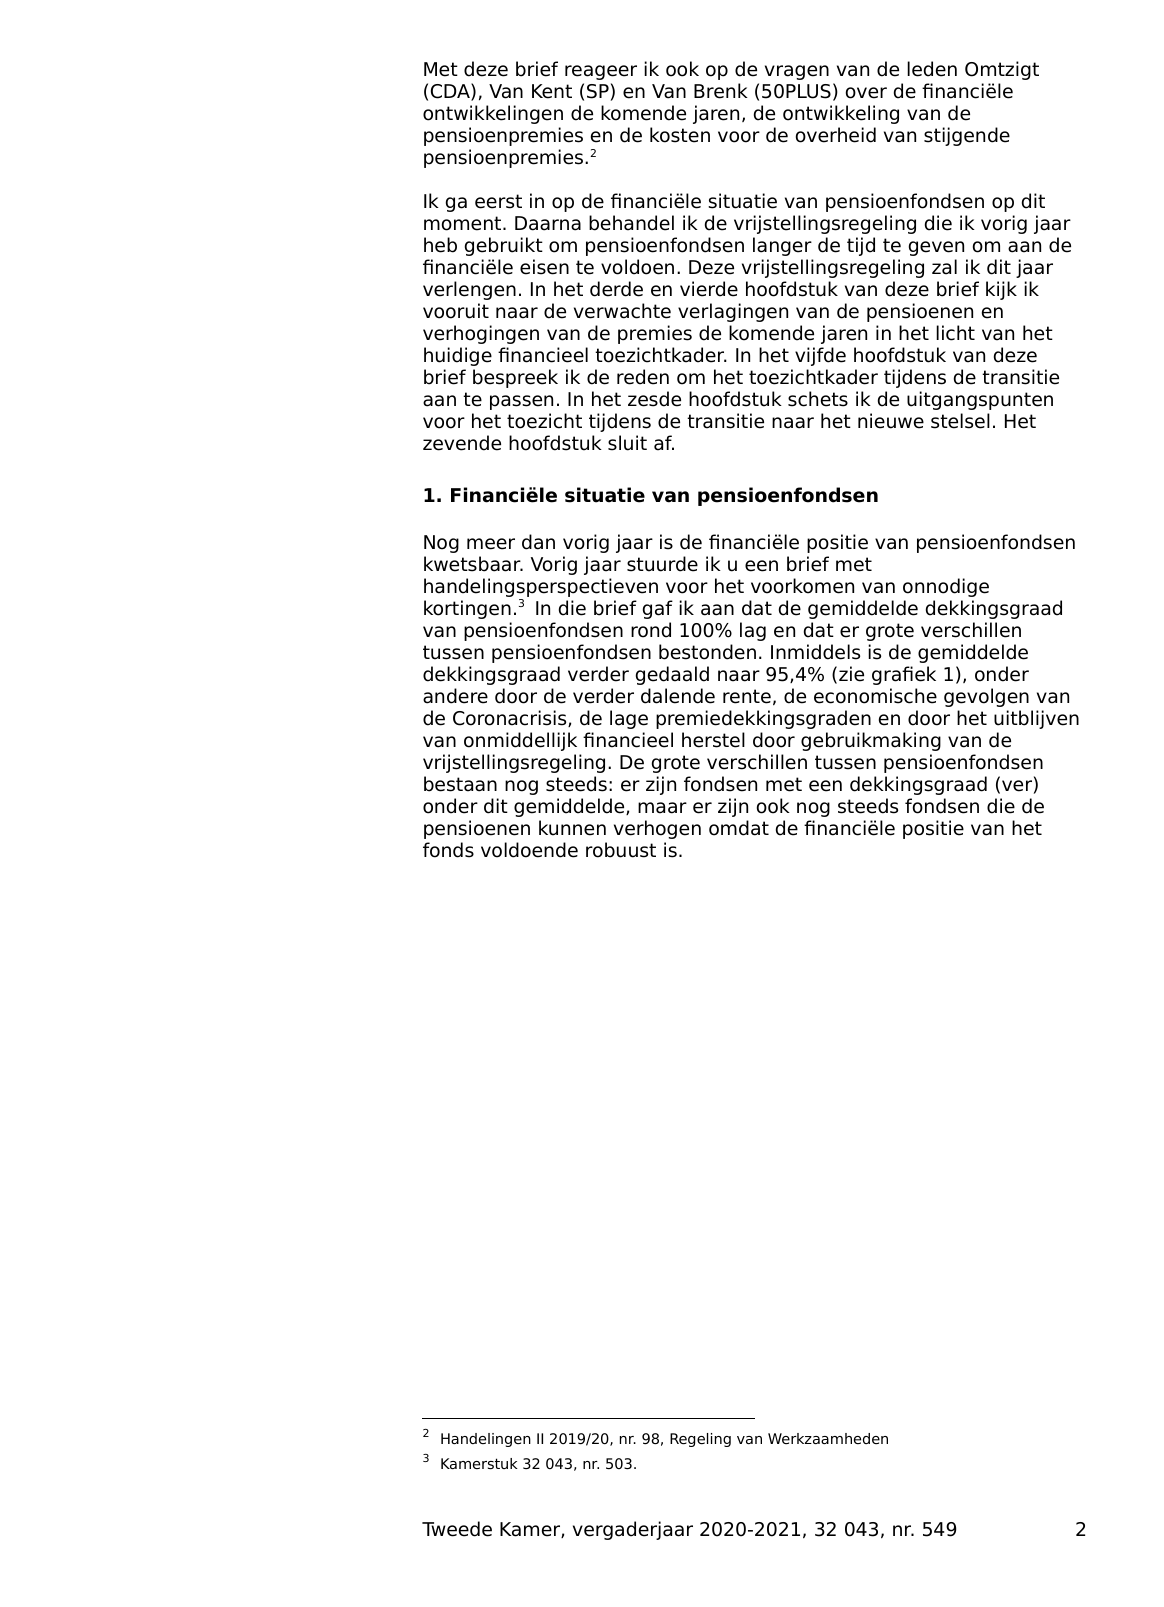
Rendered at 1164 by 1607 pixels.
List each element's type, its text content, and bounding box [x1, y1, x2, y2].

text Nog meer dan vorig jaar is de financiële positie van pensioenfondsen kwetsbaar. Vorig jaar stuurde ik u een brief met handelingsperspectieven voor het voorkomen van onnodige kortingen. In die brief gaf ik aan dat de gemiddelde dekkingsgraad van pensioenfondsen rond 100% lag en dat er grote verschillen tussen pensioenfondsen bestonden. Inmiddels is de gemiddelde dekkingsgraad verder gedaald naar 95,4% (zie grafiek 1), onder andere door de verder dalende rente, de economische gevolgen van de Coronacrisis, de lage premiedekkingsgraden en door het uitblijven van onmiddellijk financieel herstel door gebruikmaking van de vrijstellingsregeling. De grote verschillen tussen pensioenfondsen bestaan nog steeds: er zijn fondsen met een dekkingsgraad (ver) onder dit gemiddelde, maar er zijn ook nog steeds fondsen die de pensioenen kunnen verhogen omdat de financiële positie van het fonds voldoende robuust is. [422, 532, 1087, 862]
text Kamerstuk 32 043, nr. 503. [422, 1452, 1087, 1474]
subtitle 1. Financiële situatie van pensioenfondsen [422, 485, 1087, 507]
text Ik ga eerst in op de financiële situatie van pensioenfondsen op dit moment. Daarna behandel ik de vrijstellingsregeling die ik vorig jaar heb gebruikt om pensioenfondsen langer de tijd te geven om aan de financiële eisen te voldoen. Deze vrijstellingsregeling zal ik dit jaar verlengen. In het derde en vierde hoofdstuk van deze brief kijk ik vooruit naar de verwachte verlagingen van de pensioenen en verhogingen van de premies de komende jaren in het licht van het huidige financieel toezichtkader. In het vijfde hoofdstuk van deze brief bespreek ik de reden om het toezichtkader tijdens de transitie aan te passen. In het zesde hoofdstuk schets ik de uitgangspunten voor het toezicht tijdens de transitie naar het nieuwe stelsel. Het zevende hoofdstuk sluit af. [422, 191, 1087, 455]
text Handelingen II 2019/20, nr. 98, Regeling van Werkzaamheden [422, 1427, 1087, 1449]
text Met deze brief reageer ik ook op de vragen van de leden Omtzigt (CDA), Van Kent (SP) en Van Brenk (50PLUS) over de financiële ontwikkelingen de komende jaren, de ontwikkeling van de pensioenpremies en de kosten voor de overheid van stijgende pensioenpremies. [422, 59, 1087, 169]
